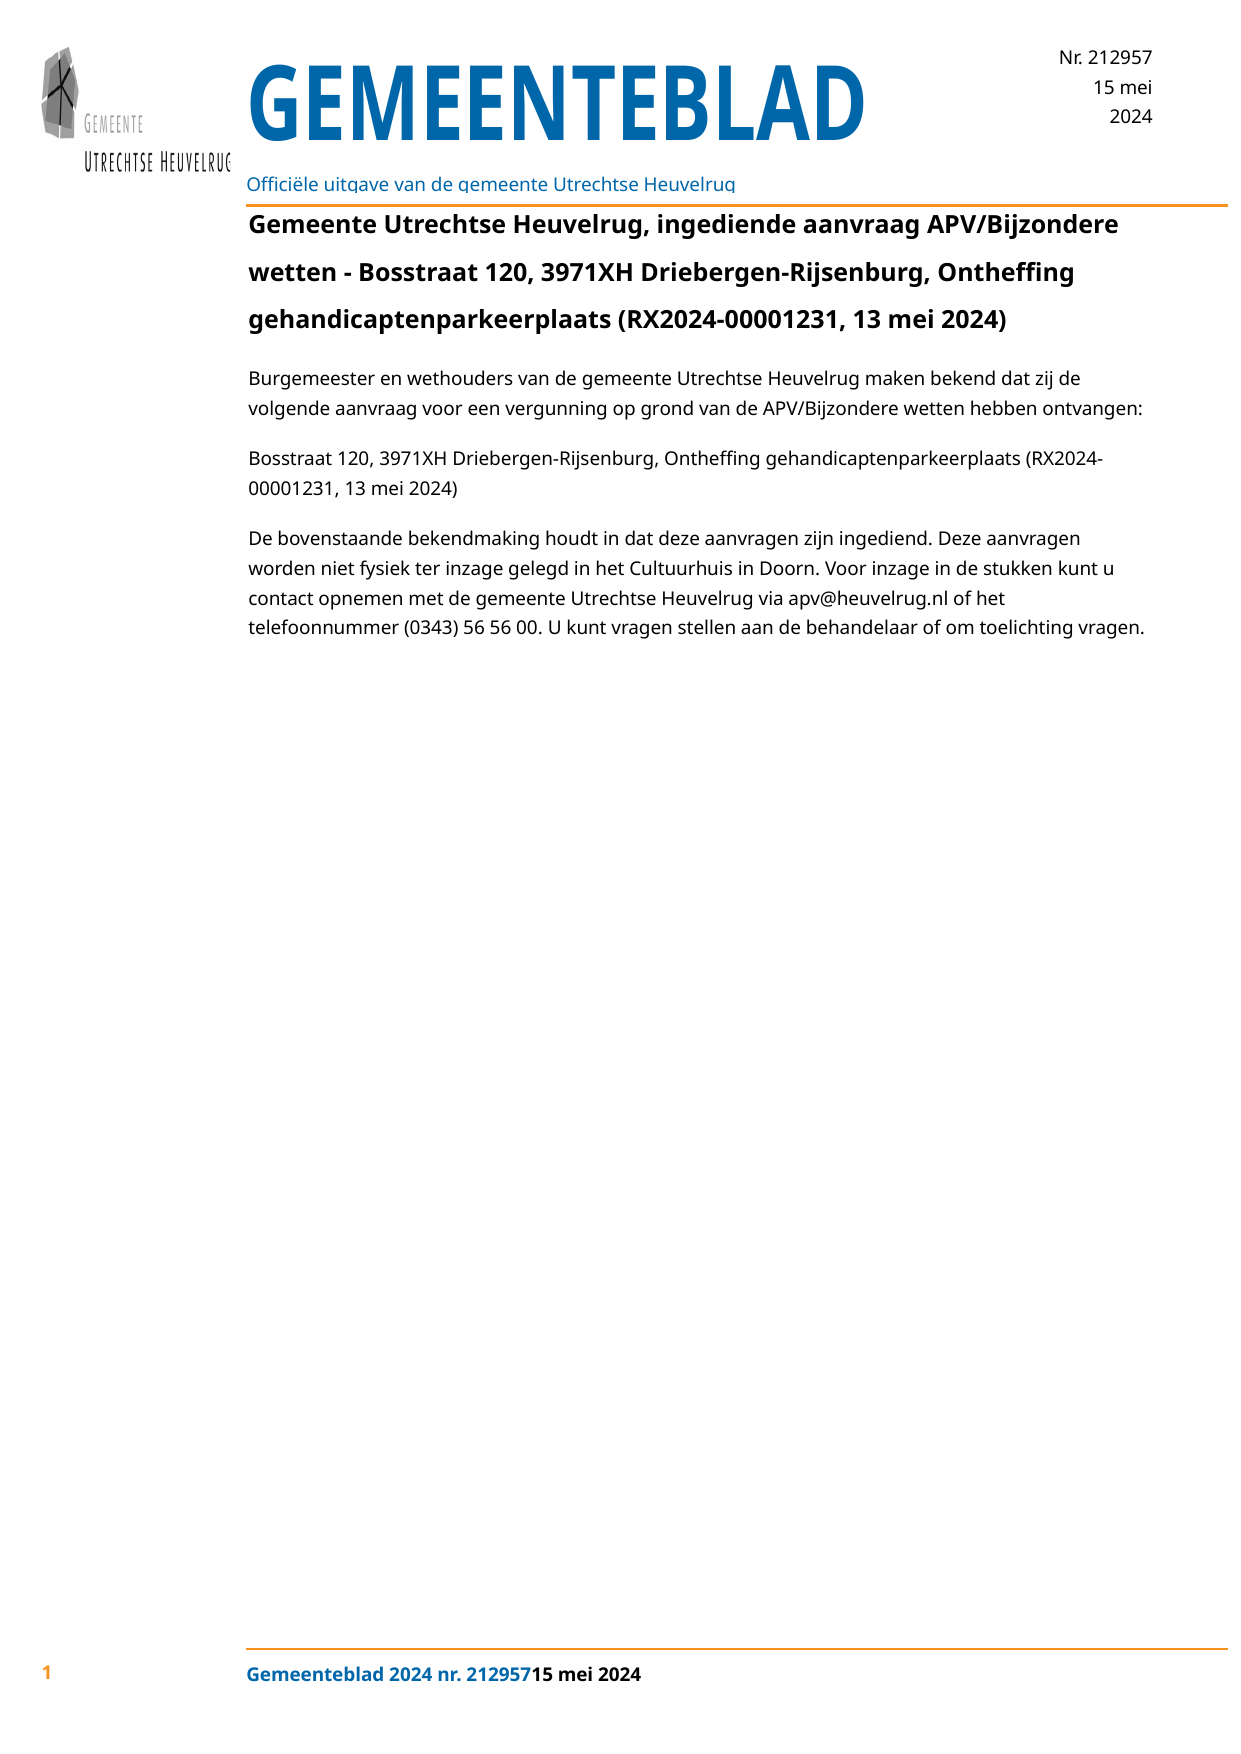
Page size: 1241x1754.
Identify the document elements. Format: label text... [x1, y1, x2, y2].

text De bovenstaande bekendmaking houdt in dat deze aanvragen zijn ingediend. Deze aanvragen worden niet fysiek ter inzage gelegd in het Cultuurhuis in Doorn. Voor inzage in de stukken kunt u contact opnemen met de gemeente Utrechtse Heuvelrug via apv@heuvelrug.nl of het telefoonnummer (0343) 56 56 00. U kunt vragen stellen aan de behandelaar of om toelichting vragen. [248, 526, 1152, 640]
text Burgemeester en wethouders van de gemeente Utrechtse Heuvelrug maken bekend dat zij de volgende aanvraag voor een vergunning op grond van de APV/Bijzondere wetten hebben ontvangen: [248, 366, 1152, 421]
text Bosstraat 120, 3971XH Driebergen-Rijsenburg, Ontheffing gehandicaptenparkeerplaats (RX2024-00001231, 13 mei 2024) [248, 446, 1152, 501]
text Gemeente Utrechtse Heuvelrug, ingediende aanvraag APV/Bijzondere wetten - Bosstraat 120, 3971XH Driebergen-Rijsenburg, Ontheffing gehandicaptenparkeerplaats (RX2024-00001231, 13 mei 2024) [248, 207, 1152, 336]
picture [41, 47, 231, 172]
